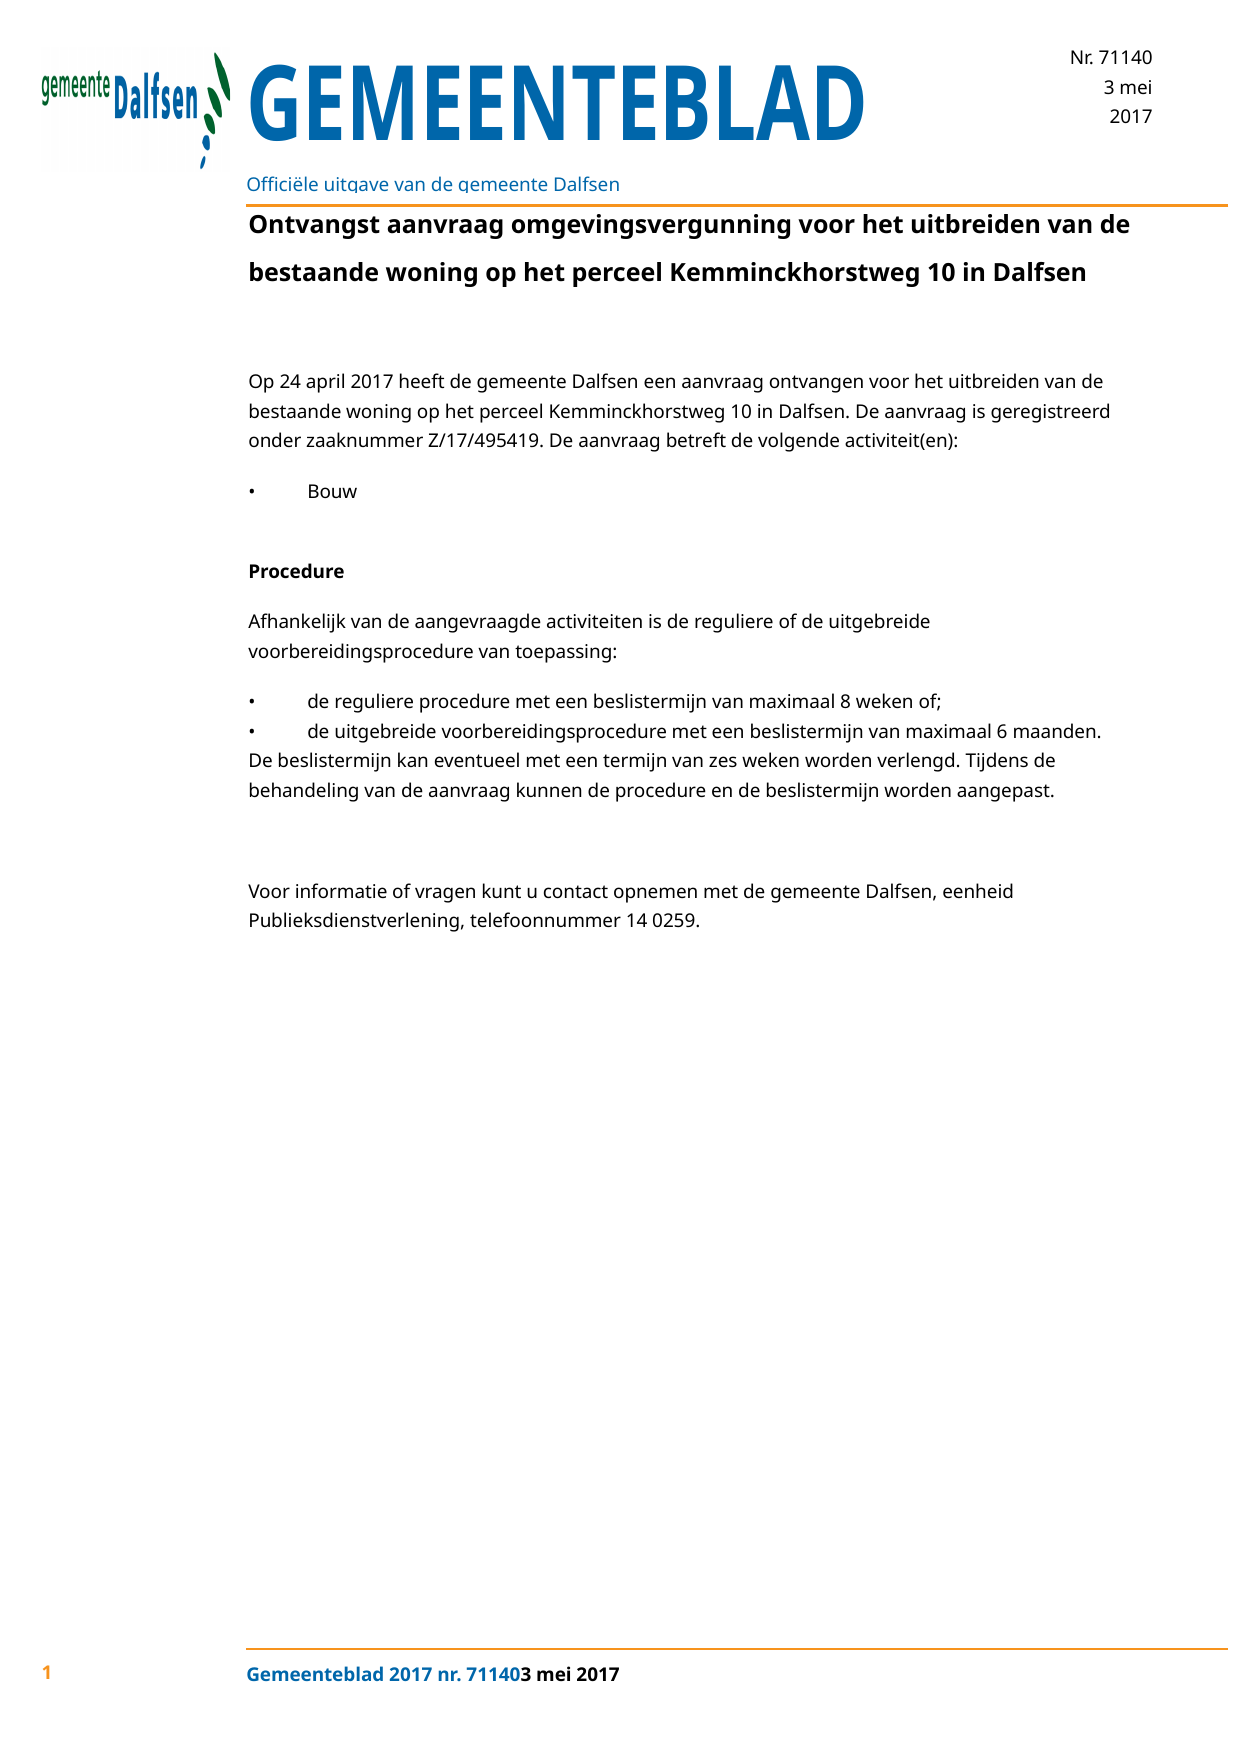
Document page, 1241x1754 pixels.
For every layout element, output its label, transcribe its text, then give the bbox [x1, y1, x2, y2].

list de reguliere procedure met een beslistermijn van maximaal 8 weken of; [248, 688, 1152, 714]
text Afhankelijk van de aangevraagde activiteiten is de reguliere of de uitgebreide voorbereidingsprocedure van toepassing: [248, 608, 1152, 664]
text Voor informatie of vragen kunt u contact opnemen met de gemeente Dalfsen, eenheid Publieksdienstverlening, telefoonnummer 14 0259. [248, 878, 1152, 933]
text Procedure [248, 558, 1152, 584]
list Bouw [248, 478, 1152, 504]
list de uitgebreide voorbereidingsprocedure met een beslistermijn van maximaal 6 maanden. [248, 718, 1152, 744]
picture [41, 47, 231, 172]
text De beslistermijn kan eventueel met een termijn van zes weken worden verlengd. Tijdens de behandeling van de aanvraag kunnen de procedure en de beslistermijn worden aangepast. [248, 747, 1152, 803]
text Op 24 april 2017 heeft de gemeente Dalfsen een aanvraag ontvangen voor het uitbreiden van de bestaande woning op het perceel Kemminckhorstweg 10 in Dalfsen. De aanvraag is geregistreerd onder zaaknummer Z/17/495419. De aanvraag betreft de volgende activiteit(en): [248, 368, 1152, 453]
text Ontvangst aanvraag omgevingsvergunning voor het uitbreiden van de bestaande woning op het perceel Kemminckhorstweg 10 in Dalfsen [248, 207, 1152, 288]
